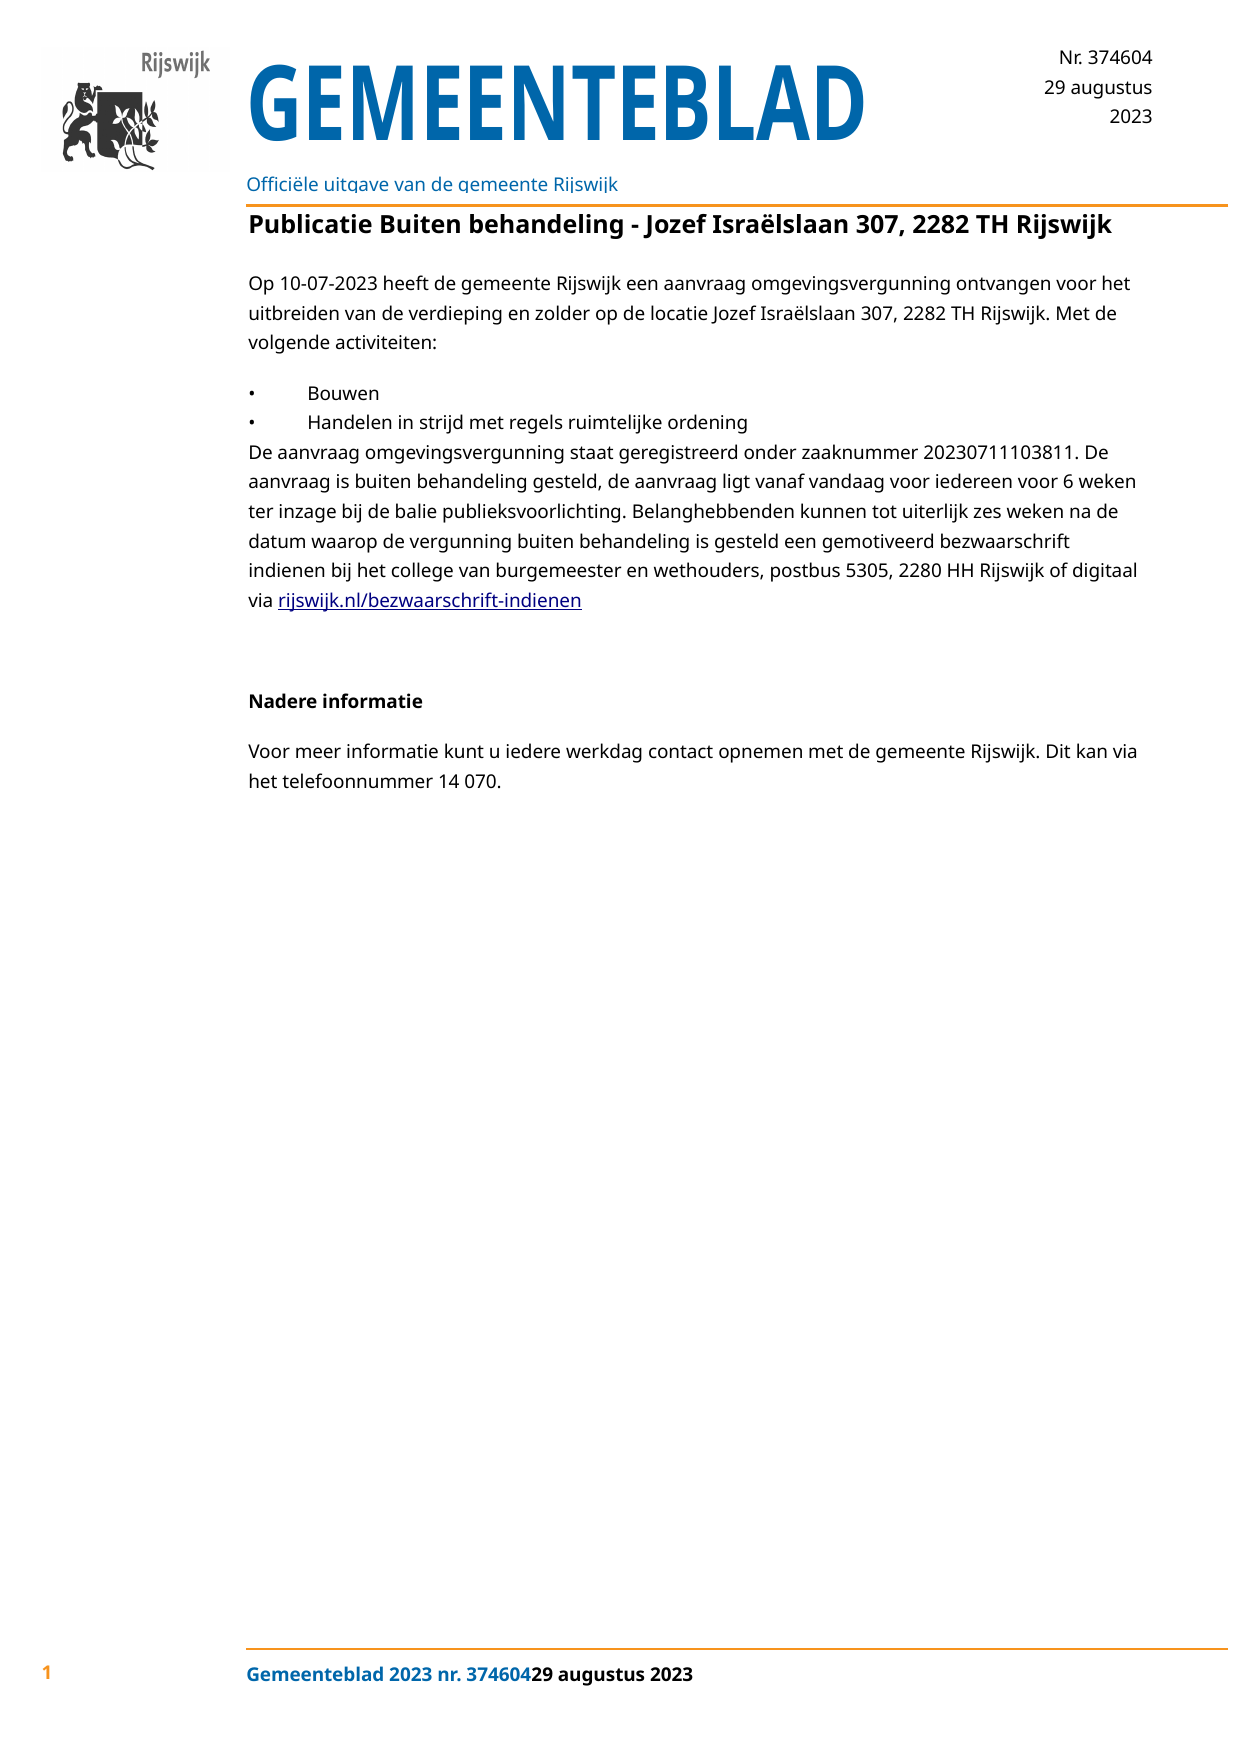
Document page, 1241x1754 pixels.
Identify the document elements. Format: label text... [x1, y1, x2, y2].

text De aanvraag omgevingsvergunning staat geregistreerd onder zaaknummer 20230711103811. De aanvraag is buiten behandeling gesteld, de aanvraag ligt vanaf vandaag voor iedereen voor 6 weken ter inzage bij de balie publieksvoorlichting. Belanghebbenden kunnen tot uiterlijk zes weken na de datum waarop de vergunning buiten behandeling is gesteld een gemotiveerd bezwaarschrift indienen bij het college van burgemeester en wethouders, postbus 5305, 2280 HH Rijswijk of digitaal via rijswijk.nl/bezwaarschrift-indienen [248, 439, 1152, 613]
text Nadere informatie [248, 688, 1152, 713]
text Publicatie Buiten behandeling - Jozef Israëlslaan 307, 2282 TH Rijswijk [248, 207, 1152, 241]
list Bouwen [248, 380, 1152, 406]
picture [41, 47, 231, 172]
text Voor meer informatie kunt u iedere werkdag contact opnemen met de gemeente Rijswijk. Dit kan via het telefoonnummer 14 070. [248, 738, 1152, 793]
text Op 10-07-2023 heeft de gemeente Rijswijk een aanvraag omgevingsvergunning ontvangen voor het uitbreiden van de verdieping en zolder op de locatie Jozef Israëlslaan 307, 2282 TH Rijswijk. Met de volgende activiteiten: [248, 270, 1152, 355]
list Handelen in strijd met regels ruimtelijke ordening [248, 409, 1152, 435]
